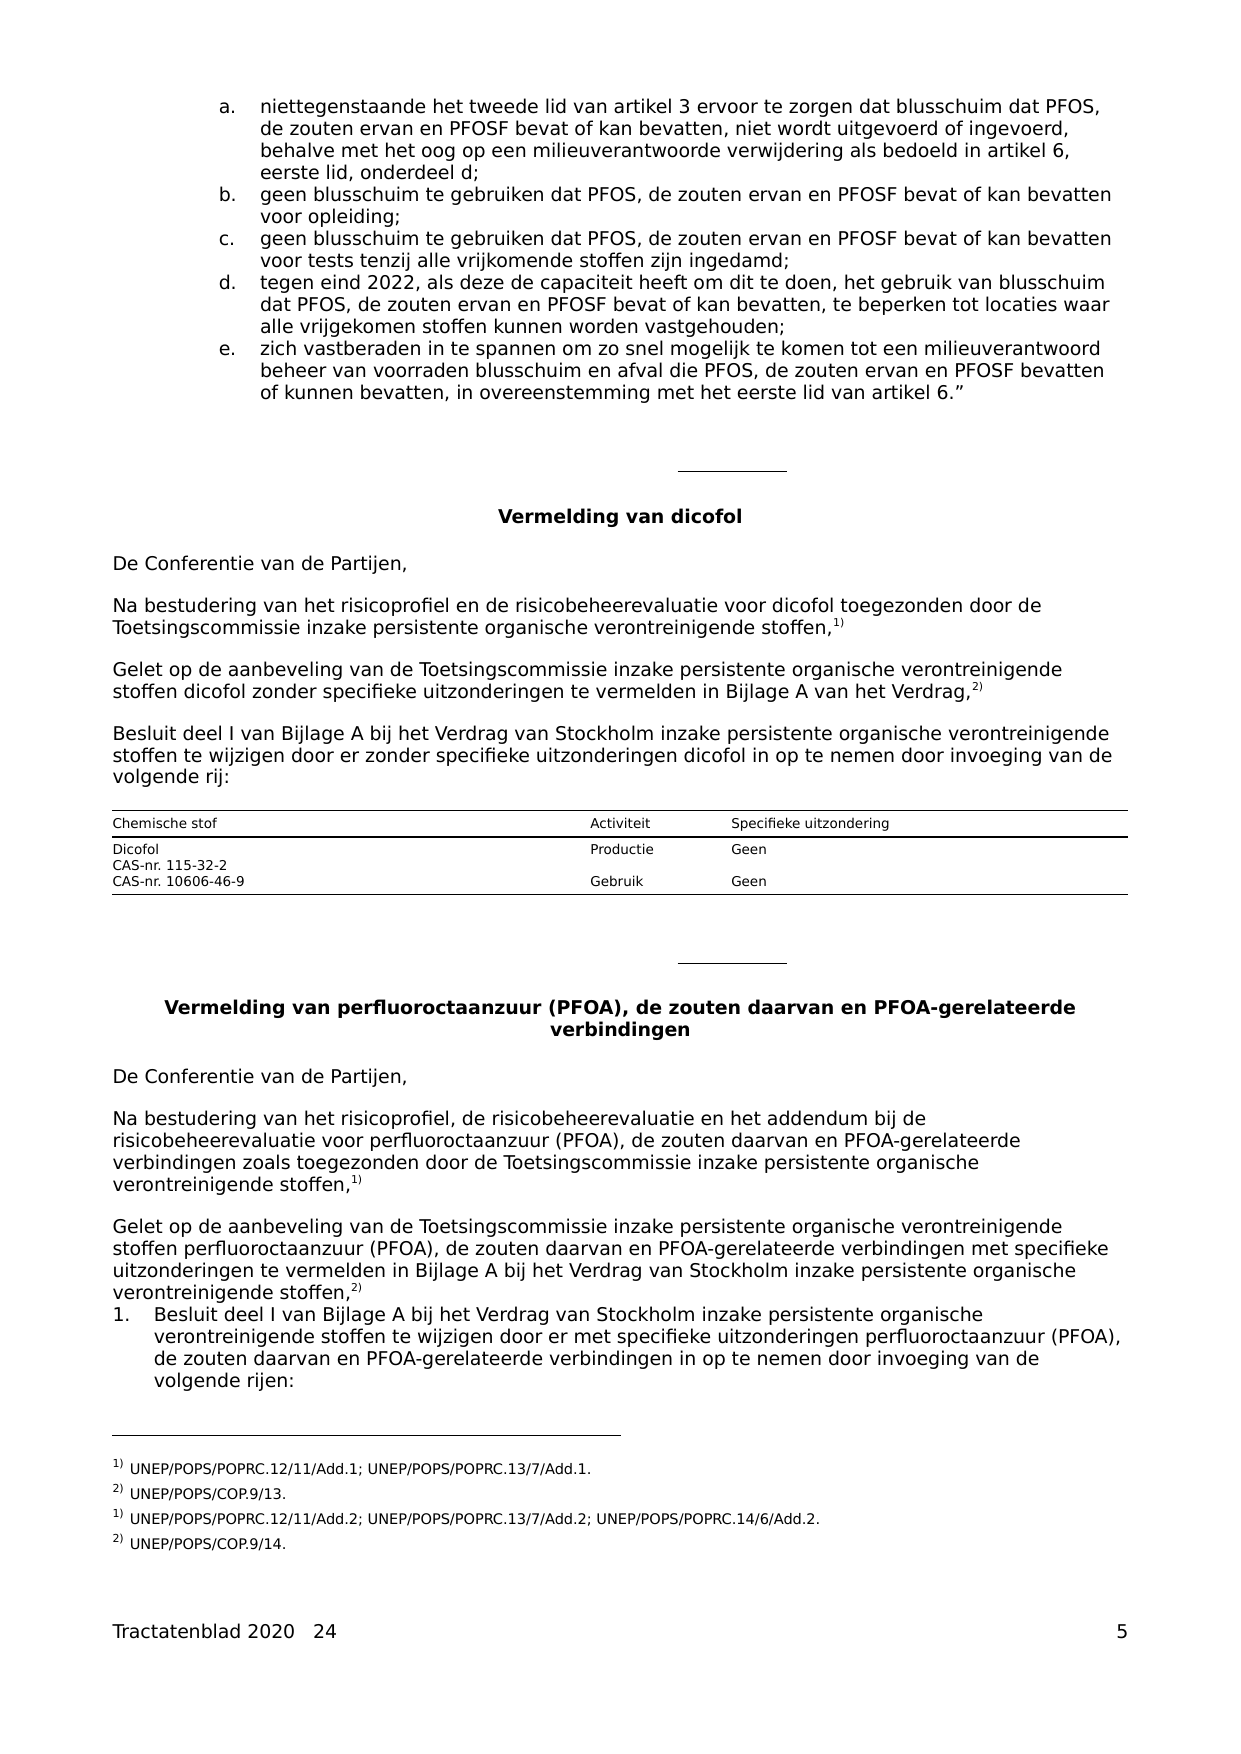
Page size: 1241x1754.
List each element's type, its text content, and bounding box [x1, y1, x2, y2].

text UNEP/POPS/POPRC.12/11/Add.2; UNEP/POPS/POPRC.13/7/Add.2; UNEP/POPS/POPRC.14/6/Add.2. [112, 1507, 1128, 1529]
text Besluit deel I van Bijlage A bij het Verdrag van Stockholm inzake persistente organische verontreinigende stoffen te wijzigen door er zonder specifieke uitzonderingen dicofol in op te nemen door invoeging van de volgende rij: [112, 722, 1128, 788]
table_cell Productie [584, 838, 725, 874]
text Na bestudering van het risicoprofiel, de risicobeheerevaluatie en het addendum bij de risicobeheerevaluatie voor perfluoroctaanzuur (PFOA), de zouten daarvan en PFOA-gerelateerde verbindingen zoals toegezonden door de Toetsingscommissie inzake persistente organische verontreinigende stoffen, [112, 1108, 1128, 1196]
table_cell Geen [725, 874, 1128, 894]
text c. geen blusschuim te gebruiken dat PFOS, de zouten ervan en PFOSF bevat of kan bevatten voor tests tenzij alle vrijkomende stoffen zijn ingedamd; [218, 228, 1128, 272]
table_cell Dicofol CAS-nr. 115-32-2 [112, 838, 584, 874]
table_header Activiteit [584, 811, 725, 836]
table_cell CAS-nr. 10606-46-9 [112, 874, 584, 894]
text b. geen blusschuim te gebruiken dat PFOS, de zouten ervan en PFOSF bevat of kan bevatten voor opleiding; [218, 184, 1128, 228]
text 1. Besluit deel I van Bijlage A bij het Verdrag van Stockholm inzake persistente organische verontreinigende stoffen te wijzigen door er met specifieke uitzonderingen perfluoroctaanzuur (PFOA), de zouten daarvan en PFOA-gerelateerde verbindingen in op te nemen door invoeging van de volgende rijen: [112, 1304, 1128, 1392]
text e. zich vastberaden in te spannen om zo snel mogelijk te komen tot een milieuverantwoord beheer van voorraden blusschuim en afval die PFOS, de zouten ervan en PFOSF bevatten of kunnen bevatten, in overeenstemming met het eerste lid van artikel 6.” [218, 338, 1128, 404]
text UNEP/POPS/POPRC.12/11/Add.1; UNEP/POPS/POPRC.13/7/Add.1. [112, 1457, 1128, 1479]
subtitle Vermelding van dicofol [112, 506, 1128, 528]
text a. niettegenstaande het tweede lid van artikel 3 ervoor te zorgen dat blusschuim dat PFOS, de zouten ervan en PFOSF bevat of kan bevatten, niet wordt uitgevoerd of ingevoerd, behalve met het oog op een milieuverantwoorde verwijdering als bedoeld in artikel 6, eerste lid, onderdeel d; [218, 96, 1128, 184]
text Gelet op de aanbeveling van de Toetsingscommissie inzake persistente organische verontreinigende stoffen dicofol zonder specifieke uitzonderingen te vermelden in Bijlage A van het Verdrag, [112, 658, 1128, 702]
subtitle Vermelding van perfluoroctaanzuur (PFOA), de zouten daarvan en PFOA-gerelateerde verbindingen [112, 997, 1128, 1041]
text De Conferentie van de Partijen, [112, 553, 1128, 574]
table_header Chemische stof [112, 811, 584, 836]
text Na bestudering van het risicoprofiel en de risicobeheerevaluatie voor dicofol toegezonden door de Toetsingscommissie inzake persistente organische verontreinigende stoffen, [112, 594, 1128, 638]
table_cell Gebruik [584, 874, 725, 894]
text UNEP/POPS/COP.9/14. [112, 1532, 1128, 1554]
text UNEP/POPS/COP.9/13. [112, 1482, 1128, 1504]
table_header Specifieke uitzondering [725, 811, 1128, 836]
table_cell Geen [725, 838, 1128, 874]
text d. tegen eind 2022, als deze de capaciteit heeft om dit te doen, het gebruik van blusschuim dat PFOS, de zouten ervan en PFOSF bevat of kan bevatten, te beperken tot locaties waar alle vrijgekomen stoffen kunnen worden vastgehouden; [218, 272, 1128, 338]
text De Conferentie van de Partijen, [112, 1066, 1128, 1088]
text Gelet op de aanbeveling van de Toetsingscommissie inzake persistente organische verontreinigende stoffen perfluoroctaanzuur (PFOA), de zouten daarvan en PFOA-gerelateerde verbindingen met specifieke uitzonderingen te vermelden in Bijlage A bij het Verdrag van Stockholm inzake persistente organische verontreinigende stoffen, [112, 1216, 1128, 1304]
